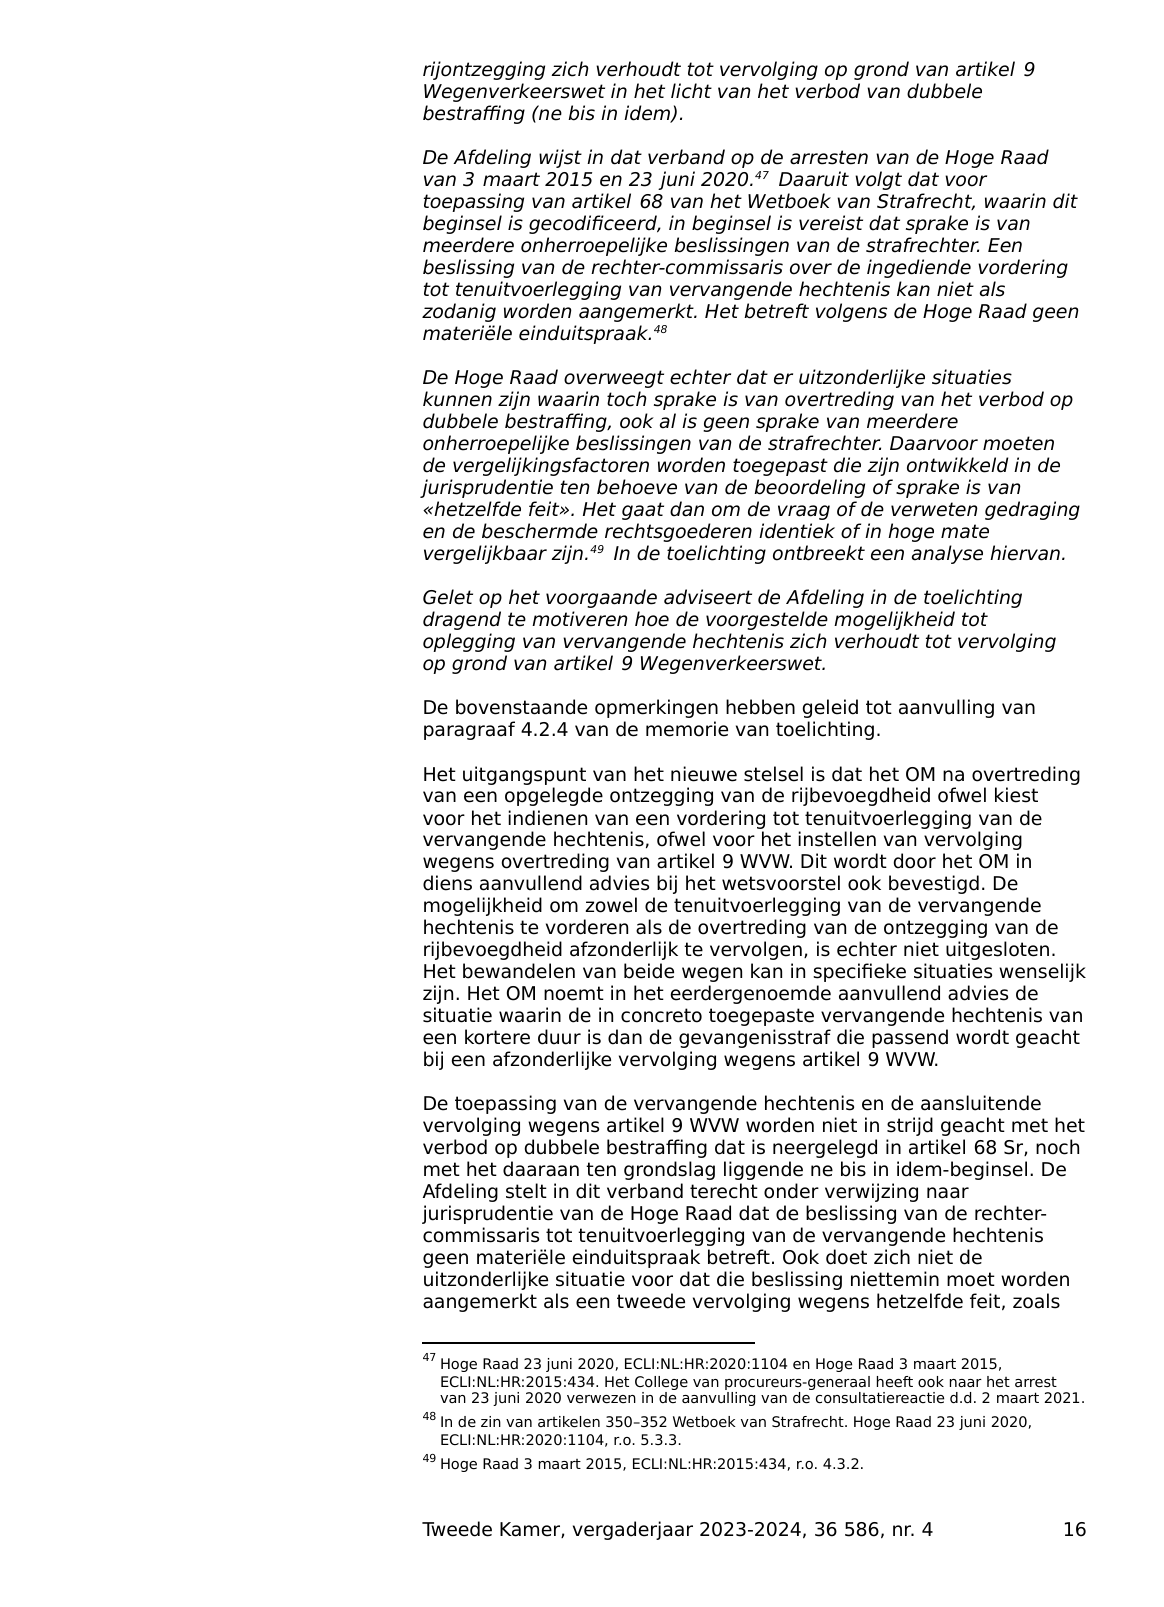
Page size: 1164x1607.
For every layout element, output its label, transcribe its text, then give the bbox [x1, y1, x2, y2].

text In de zin van artikelen 350–352 Wetboek van Strafrecht. Hoge Raad 23 juni 2020, ECLI:NL:HR:2020:1104, r.o. 5.3.3. [422, 1410, 1087, 1449]
text Het uitgangspunt van het nieuwe stelsel is dat het OM na overtreding van een opgelegde ontzegging van de rijbevoegdheid ofwel kiest voor het indienen van een vordering tot tenuitvoerlegging van de vervangende hechtenis, ofwel voor het instellen van vervolging wegens overtreding van artikel 9 WVW. Dit wordt door het OM in diens aanvullend advies bij het wetsvoorstel ook bevestigd. De mogelijkheid om zowel de tenuitvoerlegging van de vervangende hechtenis te vorderen als de overtreding van de ontzegging van de rijbevoegdheid afzonderlijk te vervolgen, is echter niet uitgesloten. Het bewandelen van beide wegen kan in specifieke situaties wenselijk zijn. Het OM noemt in het eerdergenoemde aanvullend advies de situatie waarin de in concreto toegepaste vervangende hechtenis van een kortere duur is dan de gevangenisstraf die passend wordt geacht bij een afzonderlijke vervolging wegens artikel 9 WVW. [422, 763, 1087, 1071]
text Hoge Raad 3 maart 2015, ECLI:NL:HR:2015:434, r.o. 4.3.2. [422, 1452, 1087, 1474]
text De Hoge Raad overweegt echter dat er uitzonderlijke situaties kunnen zijn waarin toch sprake is van overtreding van het verbod op dubbele bestraffing, ook al is geen sprake van meerdere onherroepelijke beslissingen van de strafrechter. Daarvoor moeten de vergelijkingsfactoren worden toegepast die zijn ontwikkeld in de jurisprudentie ten behoeve van de beoordeling of sprake is van «hetzelfde feit». Het gaat dan om de vraag of de verweten gedraging en de beschermde rechtsgoederen identiek of in hoge mate vergelijkbaar zijn. In de toelichting ontbreekt een analyse hiervan. [422, 367, 1087, 565]
text De Afdeling wijst in dat verband op de arresten van de Hoge Raad van 3 maart 2015 en 23 juni 2020. Daaruit volgt dat voor toepassing van artikel 68 van het Wetboek van Strafrecht, waarin dit beginsel is gecodificeerd, in beginsel is vereist dat sprake is van meerdere onherroepelijke beslissingen van de strafrechter. Een beslissing van de rechter-commissaris over de ingediende vordering tot tenuitvoerlegging van vervangende hechtenis kan niet als zodanig worden aangemerkt. Het betreft volgens de Hoge Raad geen materiële einduitspraak. [422, 147, 1087, 345]
text Hoge Raad 23 juni 2020, ECLI:NL:HR:2020:1104 en Hoge Raad 3 maart 2015, ECLI:NL:HR:2015:434. Het College van procureurs-generaal heeft ook naar het arrest van 23 juni 2020 verwezen in de aanvulling van de consultatiereactie d.d. 2 maart 2021. [422, 1352, 1087, 1407]
text rijontzegging zich verhoudt tot vervolging op grond van artikel 9 Wegenverkeerswet in het licht van het verbod van dubbele bestraffing (ne bis in idem). [422, 59, 1087, 125]
text De toepassing van de vervangende hechtenis en de aansluitende vervolging wegens artikel 9 WVW worden niet in strijd geacht met het verbod op dubbele bestraffing dat is neergelegd in artikel 68 Sr, noch met het daaraan ten grondslag liggende ne bis in idem-beginsel. De Afdeling stelt in dit verband terecht onder verwijzing naar jurisprudentie van de Hoge Raad dat de beslissing van de rechter-commissaris tot tenuitvoerlegging van de vervangende hechtenis geen materiële einduitspraak betreft. Ook doet zich niet de uitzonderlijke situatie voor dat die beslissing niettemin moet worden aangemerkt als een tweede vervolging wegens hetzelfde feit, zoals [422, 1093, 1087, 1313]
text Gelet op het voorgaande adviseert de Afdeling in de toelichting dragend te motiveren hoe de voorgestelde mogelijkheid tot oplegging van vervangende hechtenis zich verhoudt tot vervolging op grond van artikel 9 Wegenverkeerswet. [422, 587, 1087, 675]
text De bovenstaande opmerkingen hebben geleid tot aanvulling van paragraaf 4.2.4 van de memorie van toelichting. [422, 697, 1087, 741]
